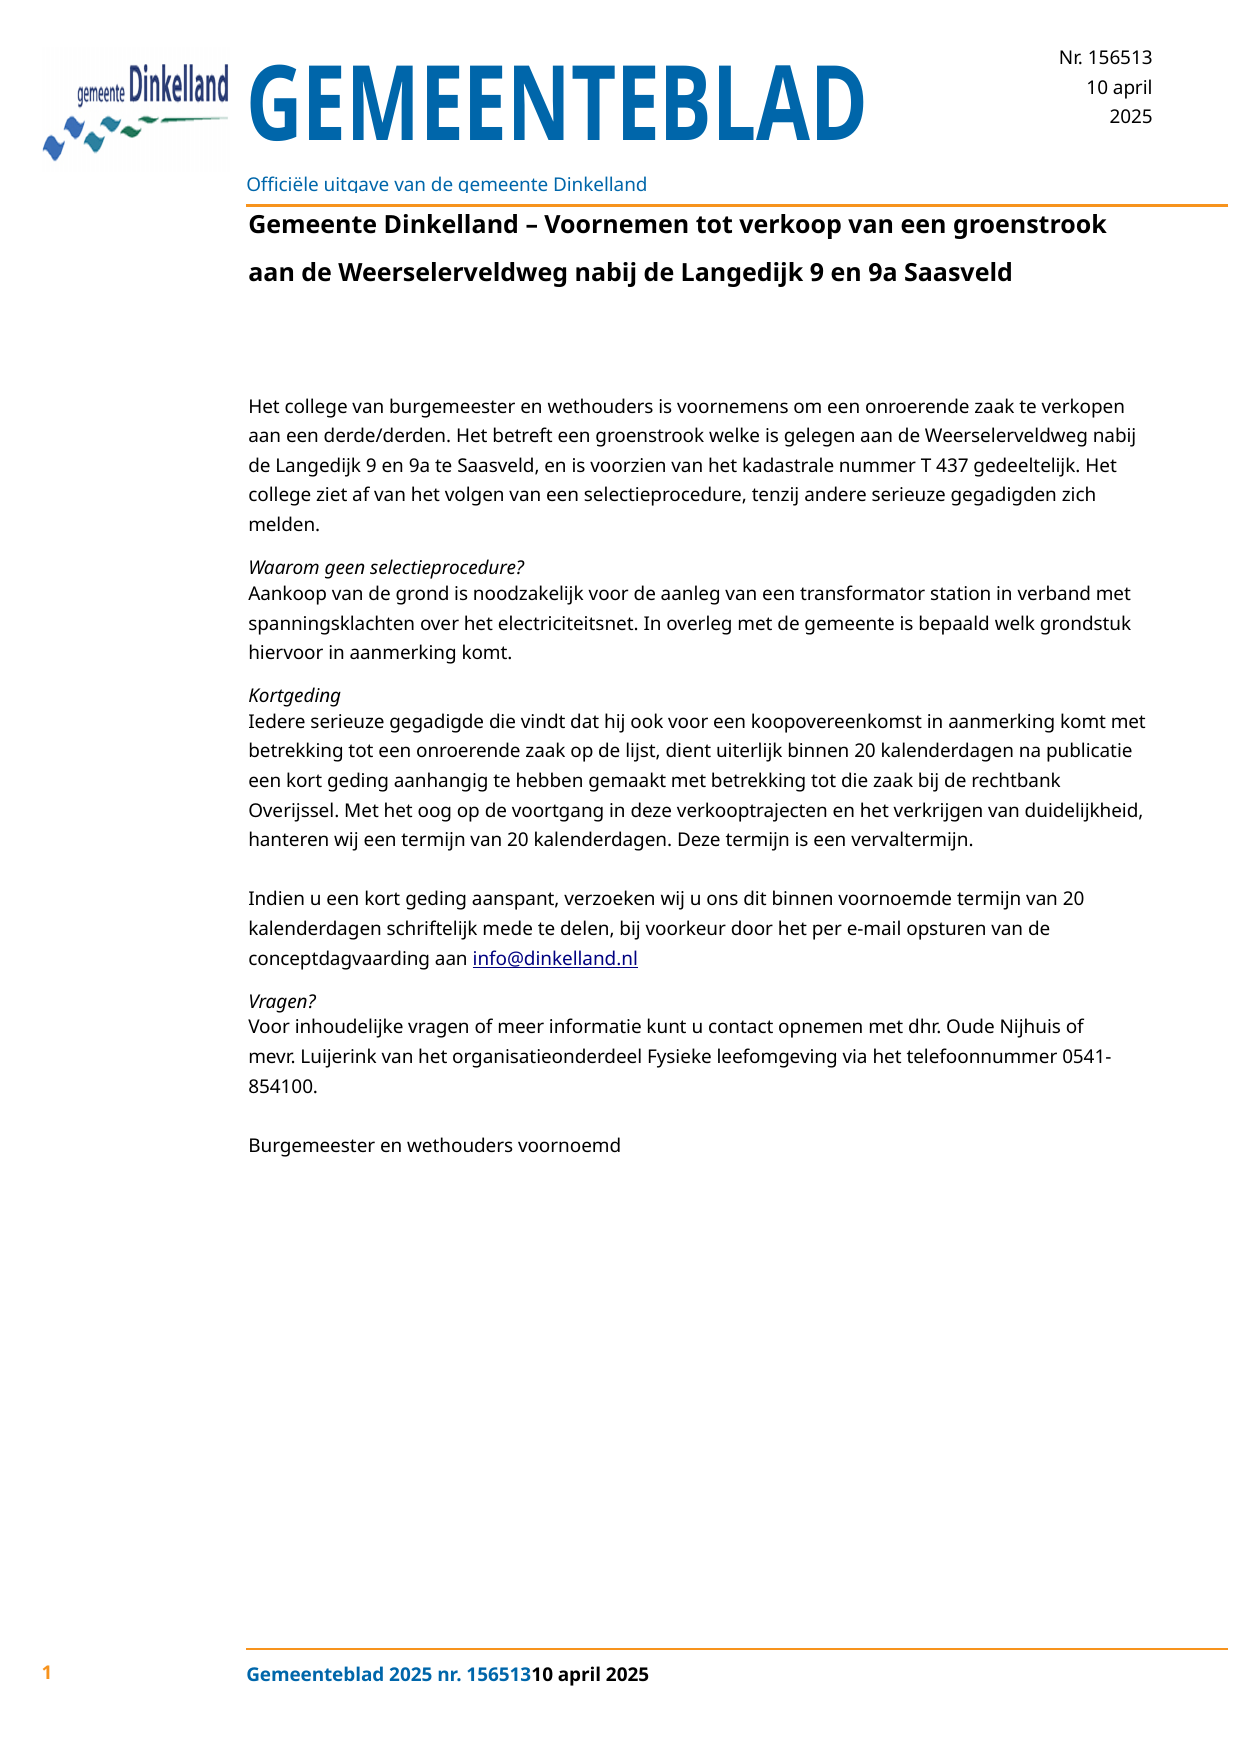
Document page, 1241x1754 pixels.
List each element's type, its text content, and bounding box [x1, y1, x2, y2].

text Waarom geen selectieprocedure? [248, 554, 1152, 580]
text Gemeente Dinkelland – Voornemen tot verkoop van een groenstrook aan de Weerselerveldweg nabij de Langedijk 9 en 9a Saasveld [248, 207, 1152, 288]
text Het college van burgemeester en wethouders is voornemens om een onroerende zaak te verkopen aan een derde/derden. Het betreft een groenstrook welke is gelegen aan de Weerselerveldweg nabij de Langedijk 9 en 9a te Saasveld, en is voorzien van het kadastrale nummer T 437 gedeeltelijk. Het college ziet af van het volgen van een selectieprocedure, tenzij andere serieuze gegadigden zich melden. [248, 393, 1152, 537]
text Kortgeding [248, 682, 1152, 708]
text Burgemeester en wethouders voornoemd [248, 1132, 1152, 1158]
picture [41, 47, 231, 172]
text mevr. Luijerink van het organisatieonderdeel Fysieke leefomgeving via het telefoonnummer 0541-854100. [248, 1043, 1152, 1098]
text Aankoop van de grond is noodzakelijk voor de aanleg van een transformator station in verband met spanningsklachten over het electriciteitsnet. In overleg met de gemeente is bepaald welk grondstuk hiervoor in aanmerking komt. [248, 580, 1152, 665]
text Iedere serieuze gegadigde die vindt dat hij ook voor een koopovereenkomst in aanmerking komt met betrekking tot een onroerende zaak op de lijst, dient uiterlijk binnen 20 kalenderdagen na publicatie een kort geding aanhangig te hebben gemaakt met betrekking tot die zaak bij de rechtbank Overijssel. Met het oog op de voortgang in deze verkooptrajecten en het verkrijgen van duidelijkheid, hanteren wij een termijn van 20 kalenderdagen. Deze termijn is een vervaltermijn. [248, 708, 1152, 852]
text Indien u een kort geding aanspant, verzoeken wij u ons dit binnen voornoemde termijn van 20 kalenderdagen schriftelijk mede te delen, bij voorkeur door het per e-mail opsturen van de conceptdagvaarding aan info@dinkelland.nl [248, 886, 1152, 971]
text Voor inhoudelijke vragen of meer informatie kunt u contact opnemen met dhr. Oude Nijhuis of [248, 1014, 1152, 1039]
text Vragen? [248, 988, 1152, 1014]
